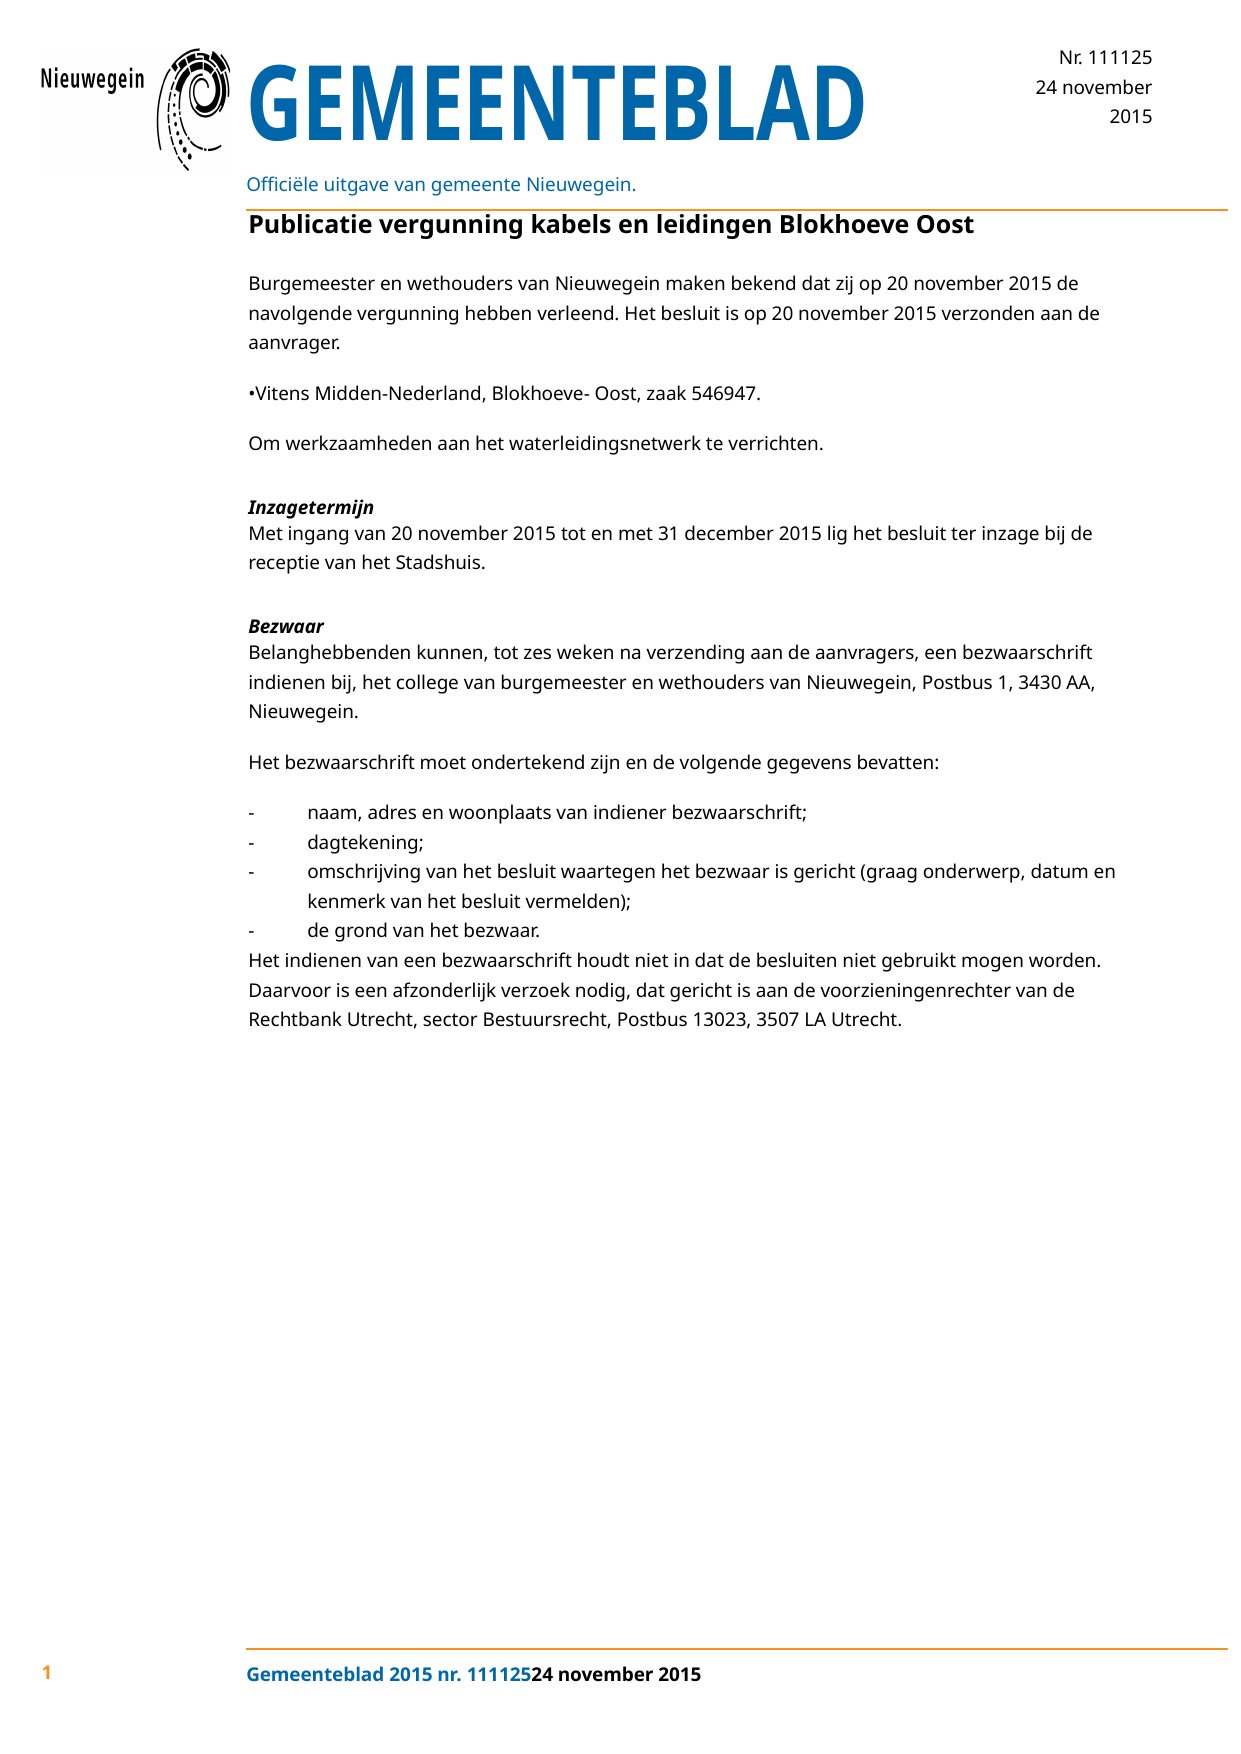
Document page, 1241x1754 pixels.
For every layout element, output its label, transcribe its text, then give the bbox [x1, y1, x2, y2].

text Publicatie vergunning kabels en leidingen Blokhoeve Oost [248, 211, 1152, 241]
list dagtekening; [248, 829, 1152, 854]
text Met ingang van 20 november 2015 tot en met 31 december 2015 lig het besluit ter inzage bij de receptie van het Stadshuis. [248, 520, 1152, 575]
list de grond van het bezwaar. [248, 918, 1152, 943]
text Om werkzaamheden aan het waterleidingsnetwerk te verrichten. [248, 430, 1152, 456]
text Belanghebbenden kunnen, tot zes weken na verzending aan de aanvragers, een bezwaarschrift indienen bij, het college van burgemeester en wethouders van Nieuwegein, Postbus 1, 3430 AA, Nieuwegein. [248, 639, 1152, 724]
text Bezwaar [248, 613, 1152, 639]
text •Vitens Midden-Nederland, Blokhoeve- Oost, zaak 546947. [248, 380, 1152, 406]
picture [41, 47, 231, 172]
text Burgemeester en wethouders van Nieuwegein maken bekend dat zij op 20 november 2015 de navolgende vergunning hebben verleend. Het besluit is op 20 november 2015 verzonden aan de aanvrager. [248, 270, 1152, 355]
text Het bezwaarschrift moet ondertekend zijn en de volgende gegevens bevatten: [248, 749, 1152, 774]
text Inzagetermijn [248, 494, 1152, 520]
list omschrijving van het besluit waartegen het bezwaar is gericht (graag onderwerp, datum en kenmerk van het besluit vermelden); [248, 858, 1152, 914]
list naam, adres en woonplaats van indiener bezwaarschrift; [248, 799, 1152, 825]
text Het indienen van een bezwaarschrift houdt niet in dat de besluiten niet gebruikt mogen worden. Daarvoor is een afzonderlijk verzoek nodig, dat gericht is aan de voorzieningenrechter van de Rechtbank Utrecht, sector Bestuursrecht, Postbus 13023, 3507 LA Utrecht. [248, 947, 1152, 1032]
